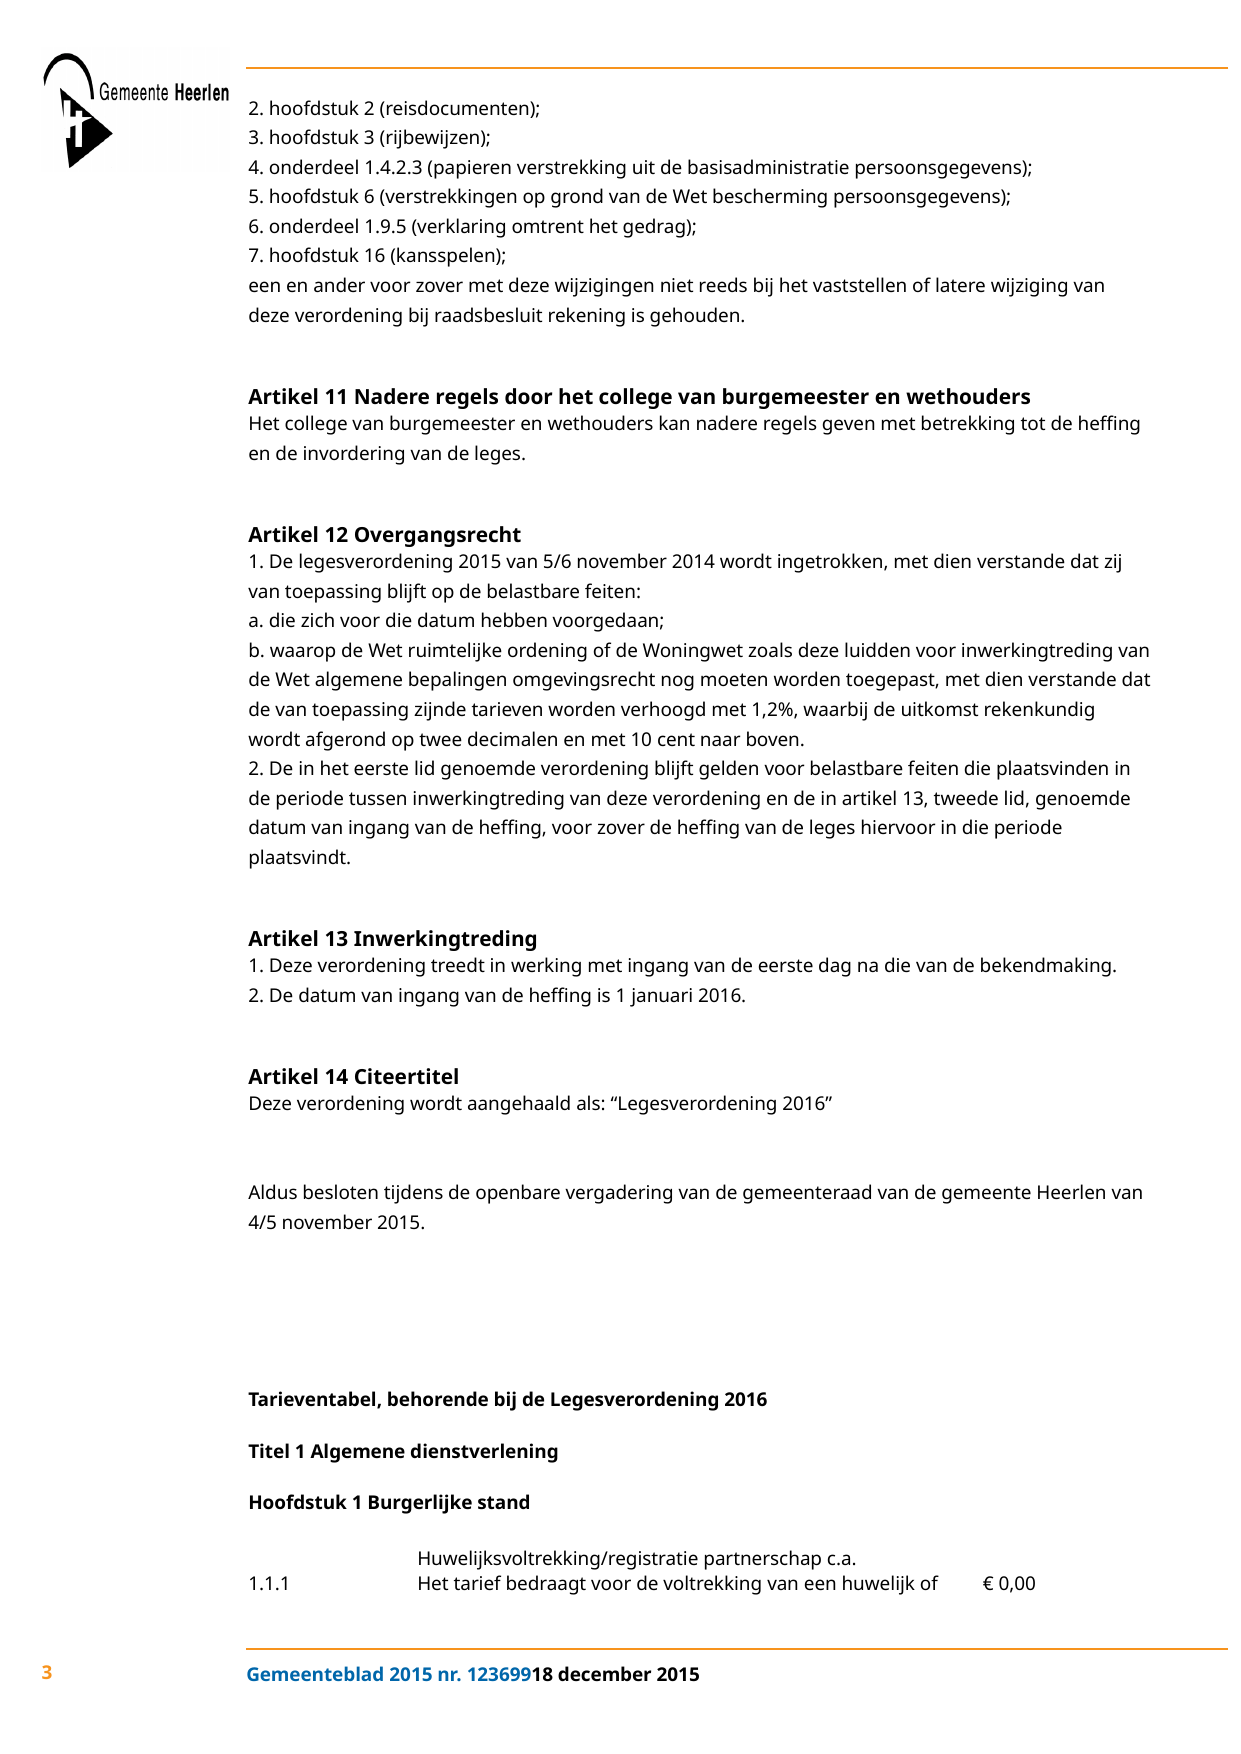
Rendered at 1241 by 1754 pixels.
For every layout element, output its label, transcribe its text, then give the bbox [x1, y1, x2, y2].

text Artikel 11 Nadere regels door het college van burgemeester en wethouders [248, 382, 1152, 410]
text een en ander voor zover met deze wijzigingen niet reeds bij het vaststellen of latere wijziging van deze verordening bij raadsbesluit rekening is gehouden. [248, 272, 1152, 328]
table_cell € 0,00 [983, 1571, 1152, 1596]
table_cell [983, 1545, 1152, 1571]
text 2. De datum van ingang van de heffing is 1 januari 2016. [248, 982, 1152, 1008]
table_cell [983, 1438, 1152, 1464]
text 2. hoofdstuk 2 (reisdocumenten); [248, 95, 1152, 121]
text 2. De in het eerste lid genoemde verordening blijft gelden voor belastbare feiten die plaatsvinden in de periode tussen inwerkingtreding van deze verordening en de in artikel 13, tweede lid, genoemde datum van ingang van de heffing, voor zover de heffing van de leges hiervoor in die periode plaatsvindt. [248, 755, 1152, 870]
text Artikel 13 Inwerkingtreding [248, 924, 1152, 953]
text b. waarop de Wet ruimtelijke ordening of de Woningwet zoals deze luidden voor inwerkingtreding van de Wet algemene bepalingen omgevingsrecht nog moeten worden toegepast, met dien verstande dat de van toepassing zijnde tarieven worden verhoogd met 1,2%, waarbij de uitkomst rekenkundig wordt afgerond op twee decimalen en met 10 cent naar boven. [248, 637, 1152, 752]
table_header Tarieventabel, behorende bij de Legesverordening 2016 [248, 1387, 983, 1412]
table_cell Hoofdstuk 1 Burgerlijke stand [248, 1490, 983, 1545]
picture [41, 47, 231, 172]
table_cell [983, 1490, 1152, 1545]
text 6. onderdeel 1.9.5 (verklaring omtrent het gedrag); [248, 213, 1152, 239]
table_cell Titel 1 Algemene dienstverlening [248, 1438, 983, 1464]
table_cell [248, 1412, 417, 1438]
table_cell [248, 1545, 417, 1571]
table_cell [983, 1412, 1152, 1438]
table_cell [248, 1464, 417, 1489]
table_cell [983, 1464, 1152, 1489]
text 4. onderdeel 1.4.2.3 (papieren verstrekking uit de basisadministratie persoonsgegevens); [248, 154, 1152, 180]
text Deze verordening wordt aangehaald als: “Legesverordening 2016” [248, 1091, 1152, 1116]
text 1. Deze verordening treedt in werking met ingang van de eerste dag na die van de bekendmaking. [248, 953, 1152, 978]
table_cell [417, 1412, 983, 1438]
text Aldus besloten tijdens de openbare vergadering van de gemeenteraad van de gemeente Heerlen van 4/5 november 2015. [248, 1179, 1152, 1235]
text a. die zich voor die datum hebben voorgedaan; [248, 607, 1152, 633]
text 5. hoofdstuk 6 (verstrekkingen op grond van de Wet bescherming persoonsgegevens); [248, 183, 1152, 209]
table_header [983, 1387, 1152, 1412]
text Artikel 12 Overgangsrecht [248, 520, 1152, 548]
text Het college van burgemeester en wethouders kan nadere regels geven met betrekking tot de heffing en de invordering van de leges. [248, 410, 1152, 466]
table_cell Huwelijksvoltrekking/registratie partnerschap c.a. [417, 1545, 983, 1571]
text 3. hoofdstuk 3 (rijbewijzen); [248, 124, 1152, 150]
text 1. De legesverordening 2015 van 5/6 november 2014 wordt ingetrokken, met dien verstande dat zij van toepassing blijft op de belastbare feiten: [248, 548, 1152, 604]
table_cell Het tarief bedraagt voor de voltrekking van een huwelijk of [417, 1571, 983, 1596]
text 7. hoofdstuk 16 (kansspelen); [248, 243, 1152, 268]
text Artikel 14 Citeertitel [248, 1062, 1152, 1091]
table_cell [417, 1464, 983, 1489]
table_cell 1.1.1 [248, 1571, 417, 1596]
